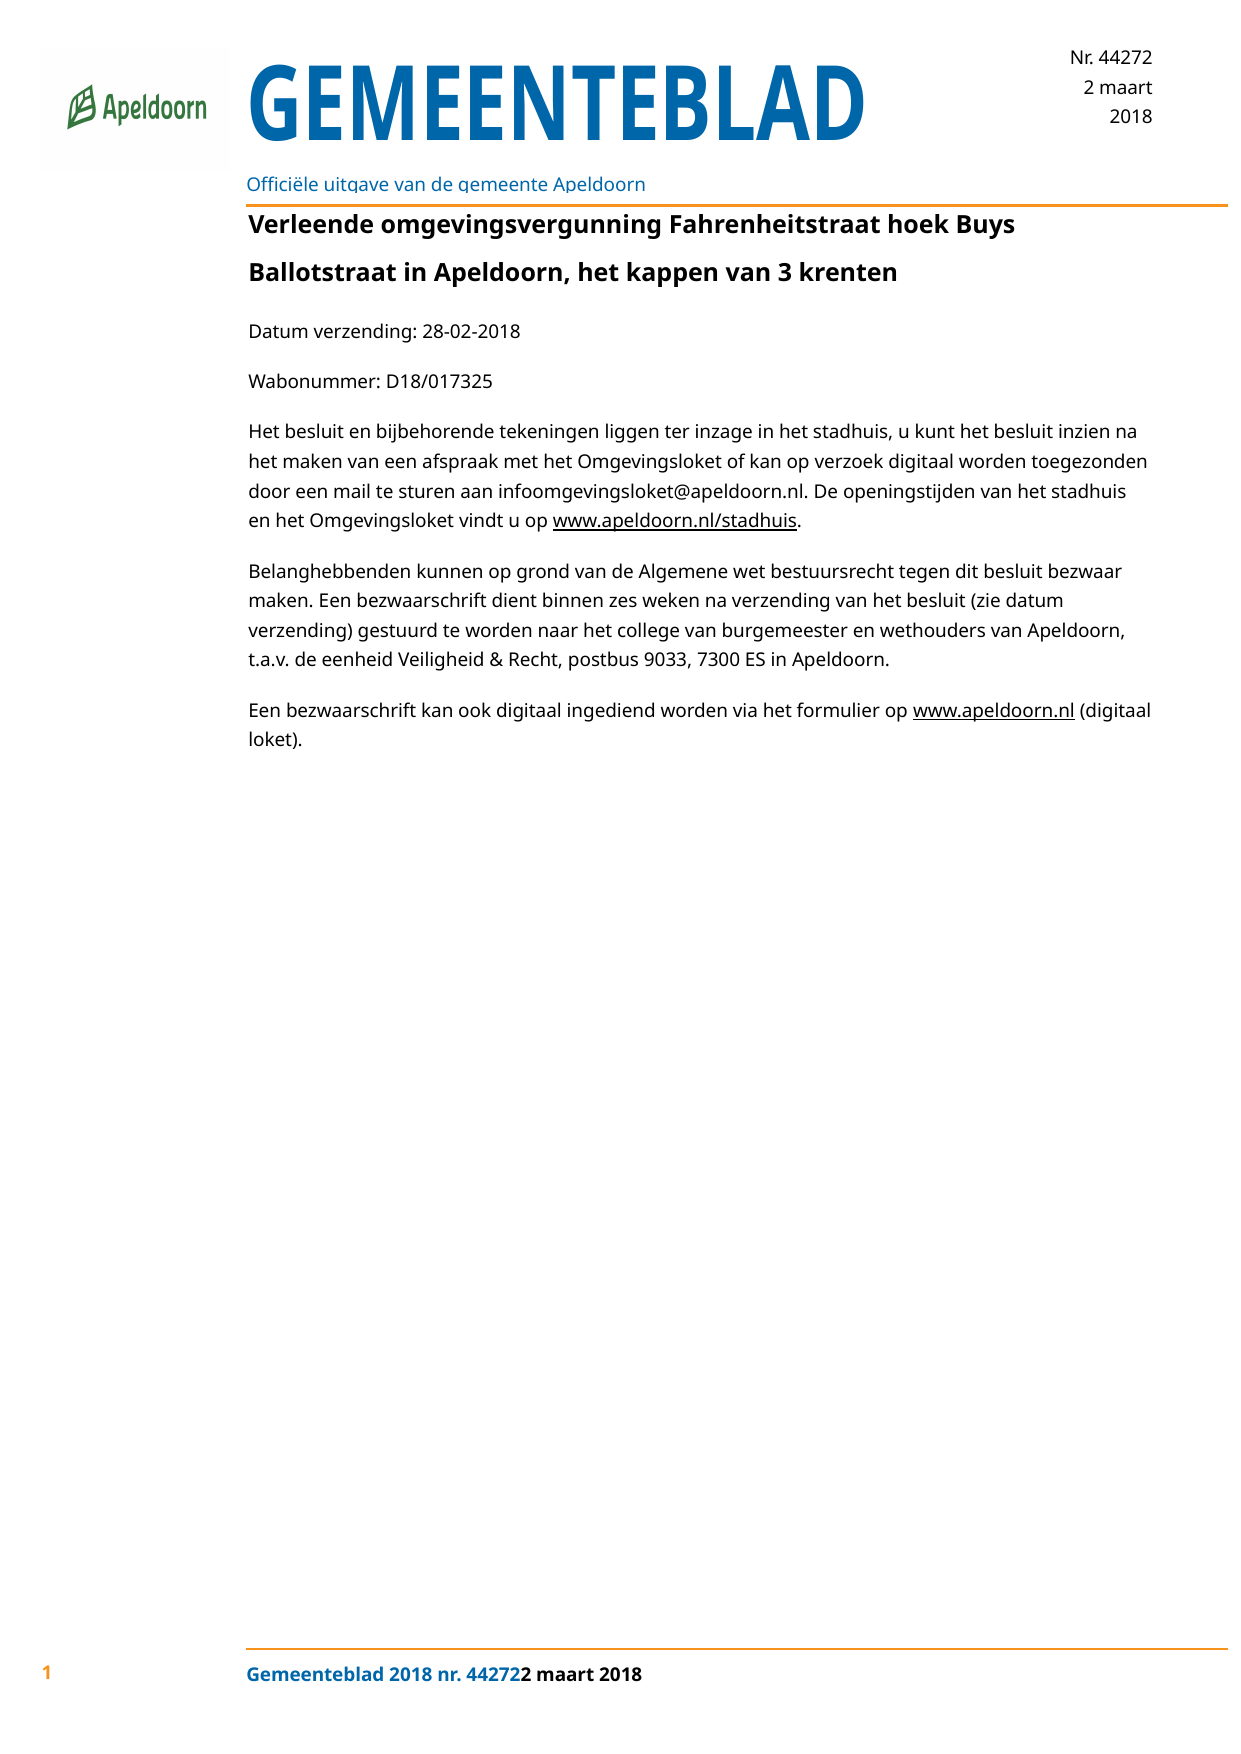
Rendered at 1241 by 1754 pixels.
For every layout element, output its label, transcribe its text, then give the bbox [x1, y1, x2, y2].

text Het besluit en bijbehorende tekeningen liggen ter inzage in het stadhuis, u kunt het besluit inzien na het maken van een afspraak met het Omgevingsloket of kan op verzoek digitaal worden toegezonden door een mail te sturen aan infoomgevingsloket@apeldoorn.nl. De openingstijden van het stadhuis en het Omgevingsloket vindt u op www.apeldoorn.nl/stadhuis. [248, 419, 1152, 533]
text Verleende omgevingsvergunning Fahrenheitstraat hoek Buys Ballotstraat in Apeldoorn, het kappen van 3 krenten [248, 207, 1152, 288]
text Datum verzending: 28-02-2018 [248, 318, 1152, 344]
text Wabonummer: D18/017325 [248, 368, 1152, 394]
text Belanghebbenden kunnen op grond van de Algemene wet bestuursrecht tegen dit besluit bezwaar maken. Een bezwaarschrift dient binnen zes weken na verzending van het besluit (zie datum verzending) gestuurd te worden naar het college van burgemeester en wethouders van Apeldoorn, t.a.v. de eenheid Veiligheid & Recht, postbus 9033, 7300 ES in Apeldoorn. [248, 558, 1152, 672]
picture [41, 47, 231, 172]
text Een bezwaarschrift kan ook digitaal ingediend worden via het formulier op www.apeldoorn.nl (digitaal loket). [248, 697, 1152, 752]
